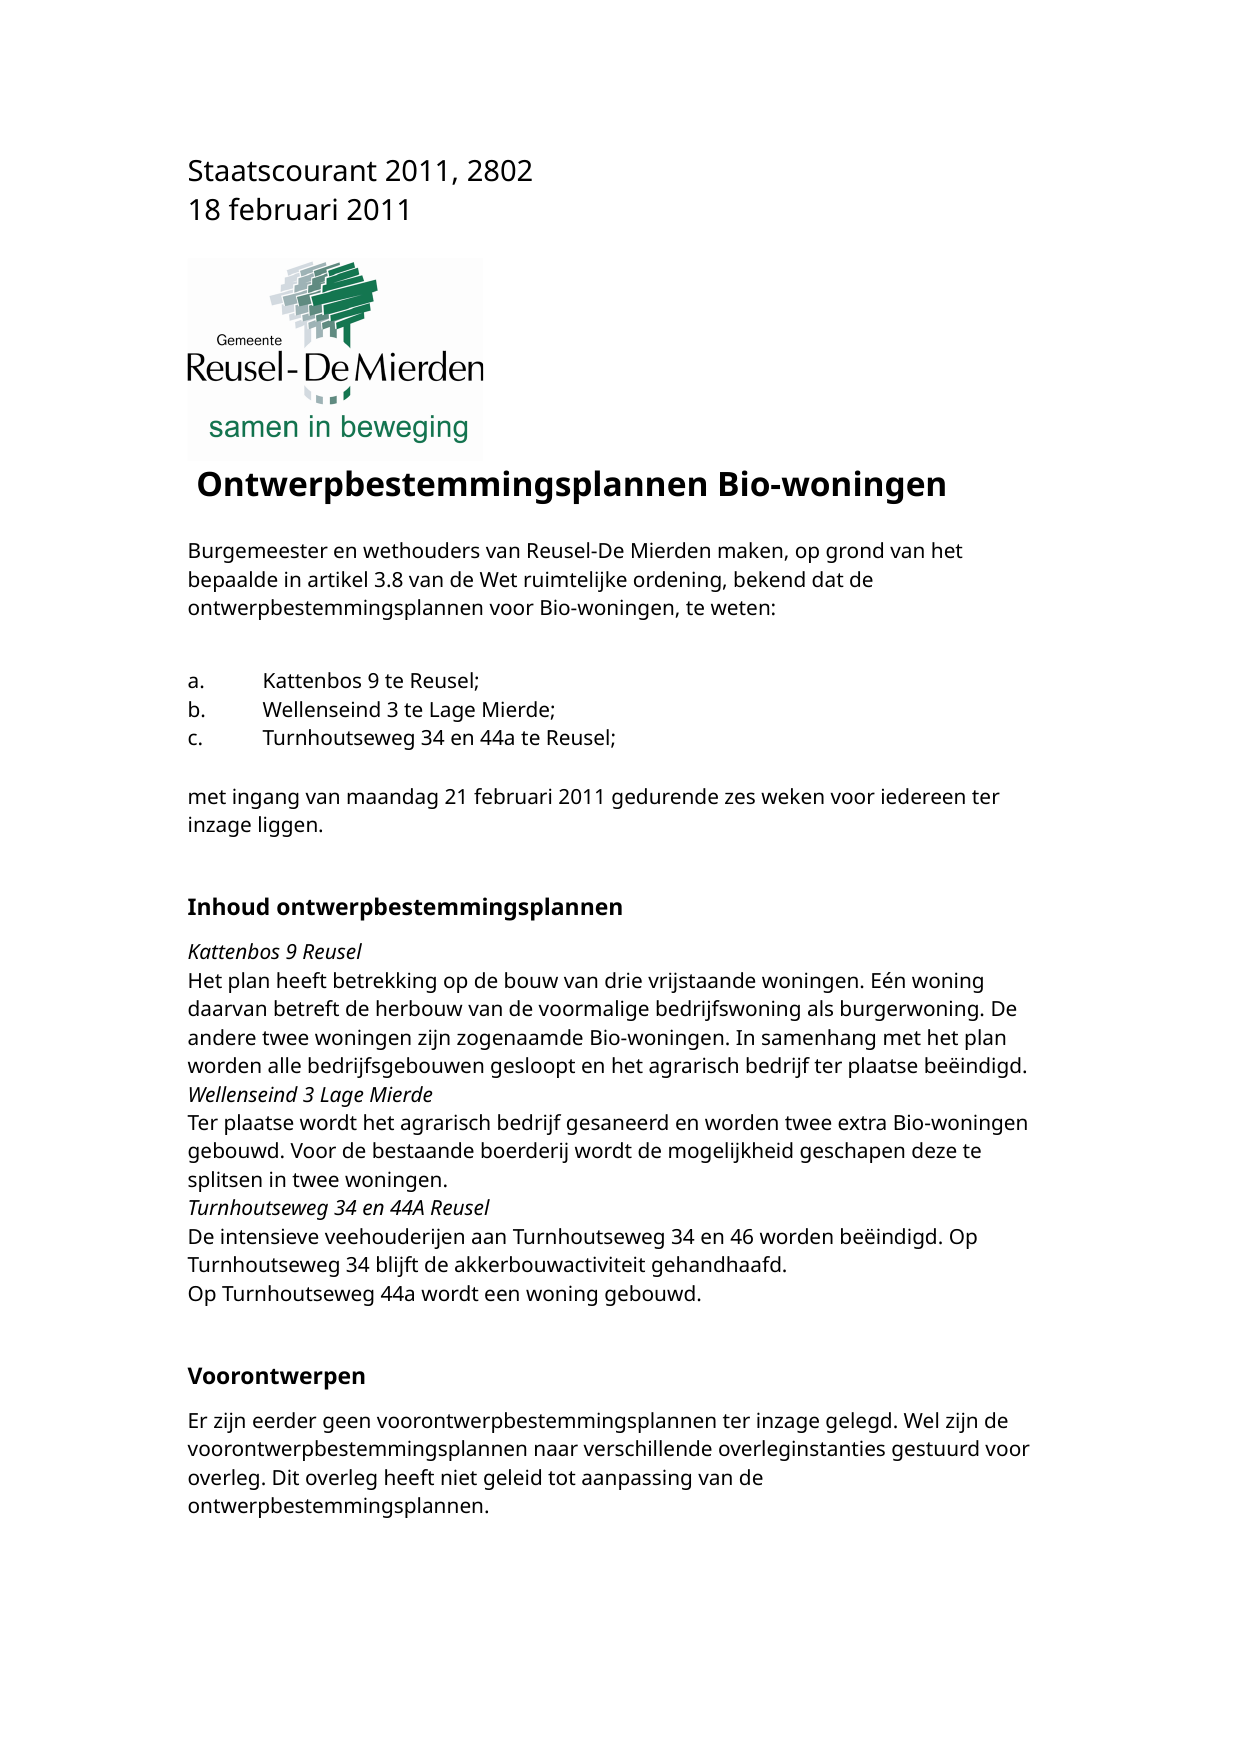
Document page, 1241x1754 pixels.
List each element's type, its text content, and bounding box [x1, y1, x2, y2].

list Kattenbos 9 te Reusel; [187, 667, 1053, 695]
subtitle Inhoud ontwerpbestemmingsplannen [187, 891, 1053, 922]
picture [187, 258, 484, 461]
text De intensieve veehouderijen aan Turnhoutseweg 34 en 46 worden beëindigd. Op Turnhoutseweg 34 blijft de akkerbouwactiviteit gehandhaafd. [187, 1222, 1053, 1279]
text 18 februari 2011 [187, 190, 1053, 229]
text Ter plaatse wordt het agrarisch bedrijf gesaneerd en worden twee extra Bio-woningen gebouwd. Voor de bestaande boerderij wordt de mogelijkheid geschapen deze te splitsen in twee woningen. [187, 1108, 1053, 1193]
text Turnhoutseweg 34 en 44A Reusel [187, 1193, 1053, 1222]
text met ingang van maandag 21 februari 2011 gedurende zes weken voor iedereen ter inzage liggen. [187, 782, 1053, 839]
text Staatscourant 2011, 2802 [187, 150, 1053, 190]
text Wellenseind 3 Lage Mierde [187, 1080, 1053, 1108]
text Kattenbos 9 Reusel [187, 937, 1053, 966]
text Het plan heeft betrekking op de bouw van drie vrijstaande woningen. Eén woning daarvan betreft de herbouw van de voormalige bedrijfswoning als burgerwoning. De andere twee woningen zijn zogenaamde Bio-woningen. In samenhang met het plan worden alle bedrijfsgebouwen gesloopt en het agrarisch bedrijf ter plaatse beëindigd. [187, 966, 1053, 1080]
list Turnhoutseweg 34 en 44a te Reusel; [187, 723, 1053, 752]
subtitle Voorontwerpen [187, 1360, 1053, 1391]
text Er zijn eerder geen voorontwerpbestemmingsplannen ter inzage gelegd. Wel zijn de voorontwerpbestemmingsplannen naar verschillende overleginstanties gestuurd voor overleg. Dit overleg heeft niet geleid tot aanpassing van de ontwerpbestemmingsplannen. [187, 1406, 1053, 1520]
list Wellenseind 3 te Lage Mierde; [187, 695, 1053, 723]
text Op Turnhoutseweg 44a wordt een woning gebouwd. [187, 1279, 1053, 1307]
text Burgemeester en wethouders van Reusel-De Mierden maken, op grond van het bepaalde in artikel 3.8 van de Wet ruimtelijke ordening, bekend dat de ontwerpbestemmingsplannen voor Bio-woningen, te weten: [187, 536, 1053, 622]
subtitle Ontwerpbestemmingsplannen Bio-woningen [187, 271, 1053, 506]
